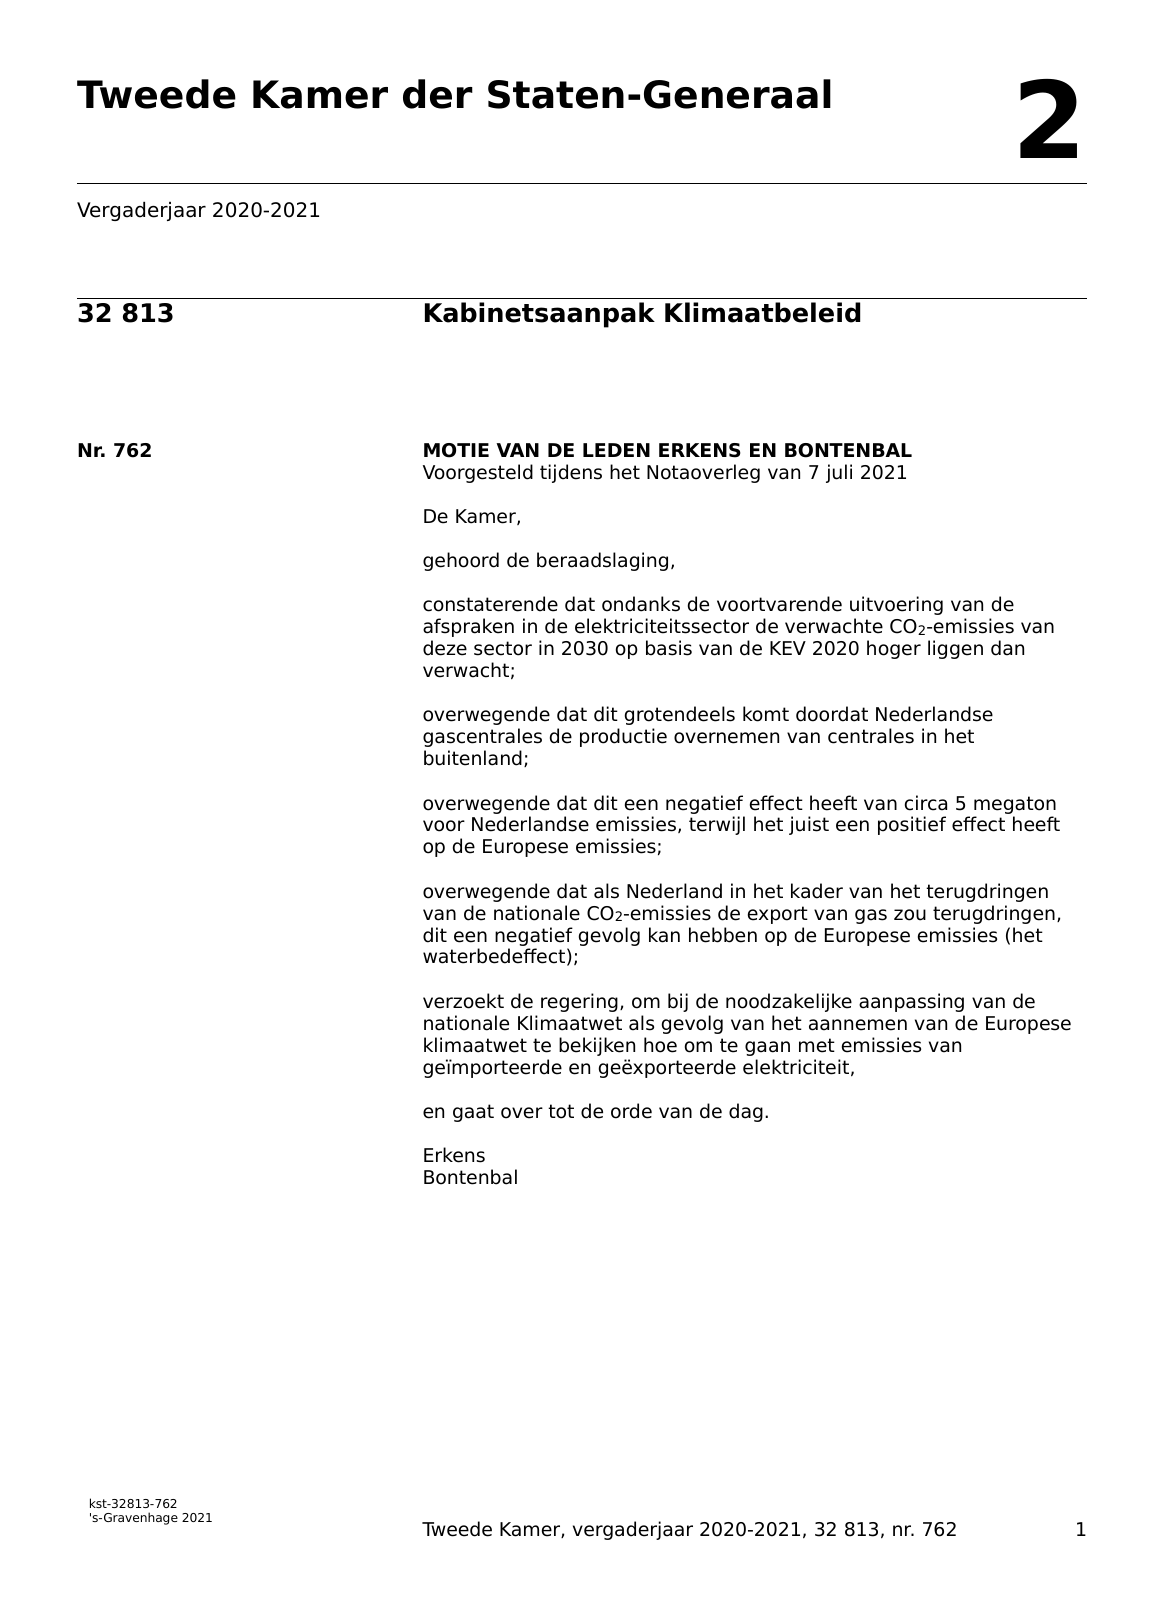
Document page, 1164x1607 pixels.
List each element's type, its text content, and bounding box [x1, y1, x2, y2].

text overwegende dat dit een negatief effect heeft van circa 5 megaton voor Nederlandse emissies, terwijl het juist een positief effect heeft op de Europese emissies; [422, 792, 1087, 858]
text kst-32813-762 [88, 1497, 323, 1511]
text overwegende dat als Nederland in het kader van het terugdringen van de nationale CO2-emissies de export van gas zou terugdringen, dit een negatief gevolg kan hebben op de Europese emissies (het waterbedeffect); [422, 881, 1087, 968]
text Erkens [422, 1145, 1087, 1167]
table_header 2 [886, 59, 1087, 183]
subtitle Nr. 762 MOTIE VAN DE LEDEN ERKENS EN BONTENBAL [77, 440, 1087, 462]
table_header Tweede Kamer der Staten-Generaal [77, 59, 886, 183]
text Voorgesteld tijdens het Notaoverleg van 7 juli 2021 [422, 462, 1087, 484]
text gehoord de beraadslaging, [422, 550, 1087, 572]
subtitle 32 813 Kabinetsaanpak Klimaatbeleid [77, 299, 1087, 329]
text De Kamer, [422, 506, 1087, 528]
text constaterende dat ondanks de voortvarende uitvoering van de afspraken in de elektriciteitssector de verwachte CO2-emissies van deze sector in 2030 op basis van de KEV 2020 hoger liggen dan verwacht; [422, 594, 1087, 682]
text 's-Gravenhage 2021 [88, 1511, 323, 1525]
text verzoekt de regering, om bij de noodzakelijke aanpassing van de nationale Klimaatwet als gevolg van het aannemen van de Europese klimaatwet te bekijken hoe om te gaan met emissies van geïmporteerde en geëxporteerde elektriciteit, [422, 991, 1087, 1078]
text en gaat over tot de orde van de dag. [422, 1101, 1087, 1123]
table_cell Vergaderjaar 2020-2021 [77, 184, 1087, 298]
text overwegende dat dit grotendeels komt doordat Nederlandse gascentrales de productie overnemen van centrales in het buitenland; [422, 704, 1087, 770]
text Bontenbal [422, 1167, 1087, 1189]
